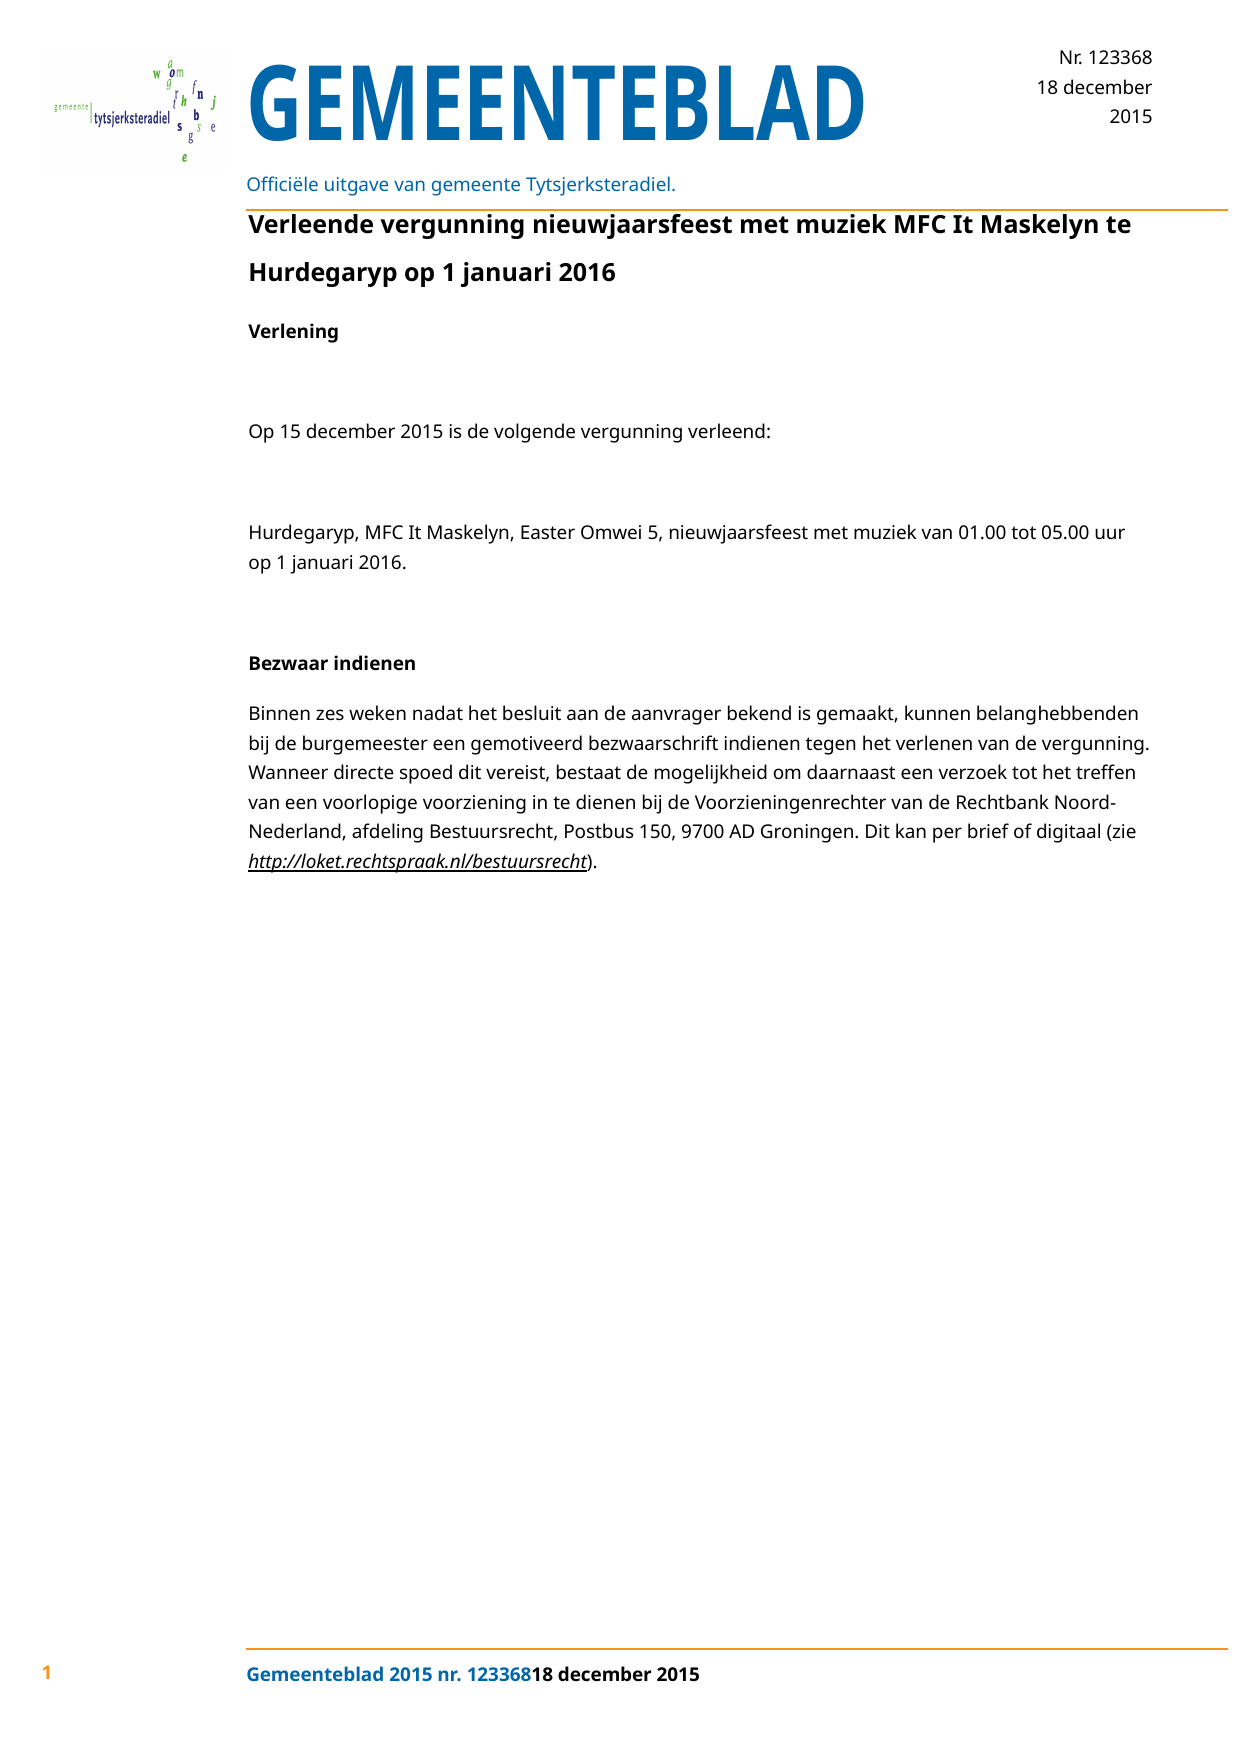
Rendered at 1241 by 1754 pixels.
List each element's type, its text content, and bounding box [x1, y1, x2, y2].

text Verleende vergunning nieuwjaarsfeest met muziek MFC It Maskelyn te Hurdegaryp op 1 januari 2016 [248, 211, 1152, 288]
text Op 15 december 2015 is de volgende vergunning ver­leend: [248, 419, 1152, 444]
text Hurdegaryp, MFC It Maskelyn, Easter Omwei 5, nieuwjaarsfeest met muziek van 01.00 tot 05.00 uur op 1 januari 2016. [248, 519, 1152, 575]
text Verlening [248, 318, 1152, 344]
text Binnen zes weken nadat het besluit aan de aanvrager bekend is gemaakt, kunnen belang­hebbenden bij de burgemeester een gemotiveerd bezwaarschrift indienen tegen het verlenen van de ver­gunning. Wanneer directe spoed dit vereist, bestaat de mogelijkheid om daarnaast een verzoek tot het treffen van een voorlopige voorziening in te dienen bij de Voorzieningenrechter van de Rechtbank Noord-Nederland, afdeling Bestuursrecht, Postbus 150, 9700 AD Groningen. Dit kan per brief of digitaal (zie http://loket.rechtspraak.nl/bestuursrecht). [248, 700, 1152, 874]
text Bezwaar indienen [248, 650, 1152, 676]
picture [41, 47, 231, 172]
